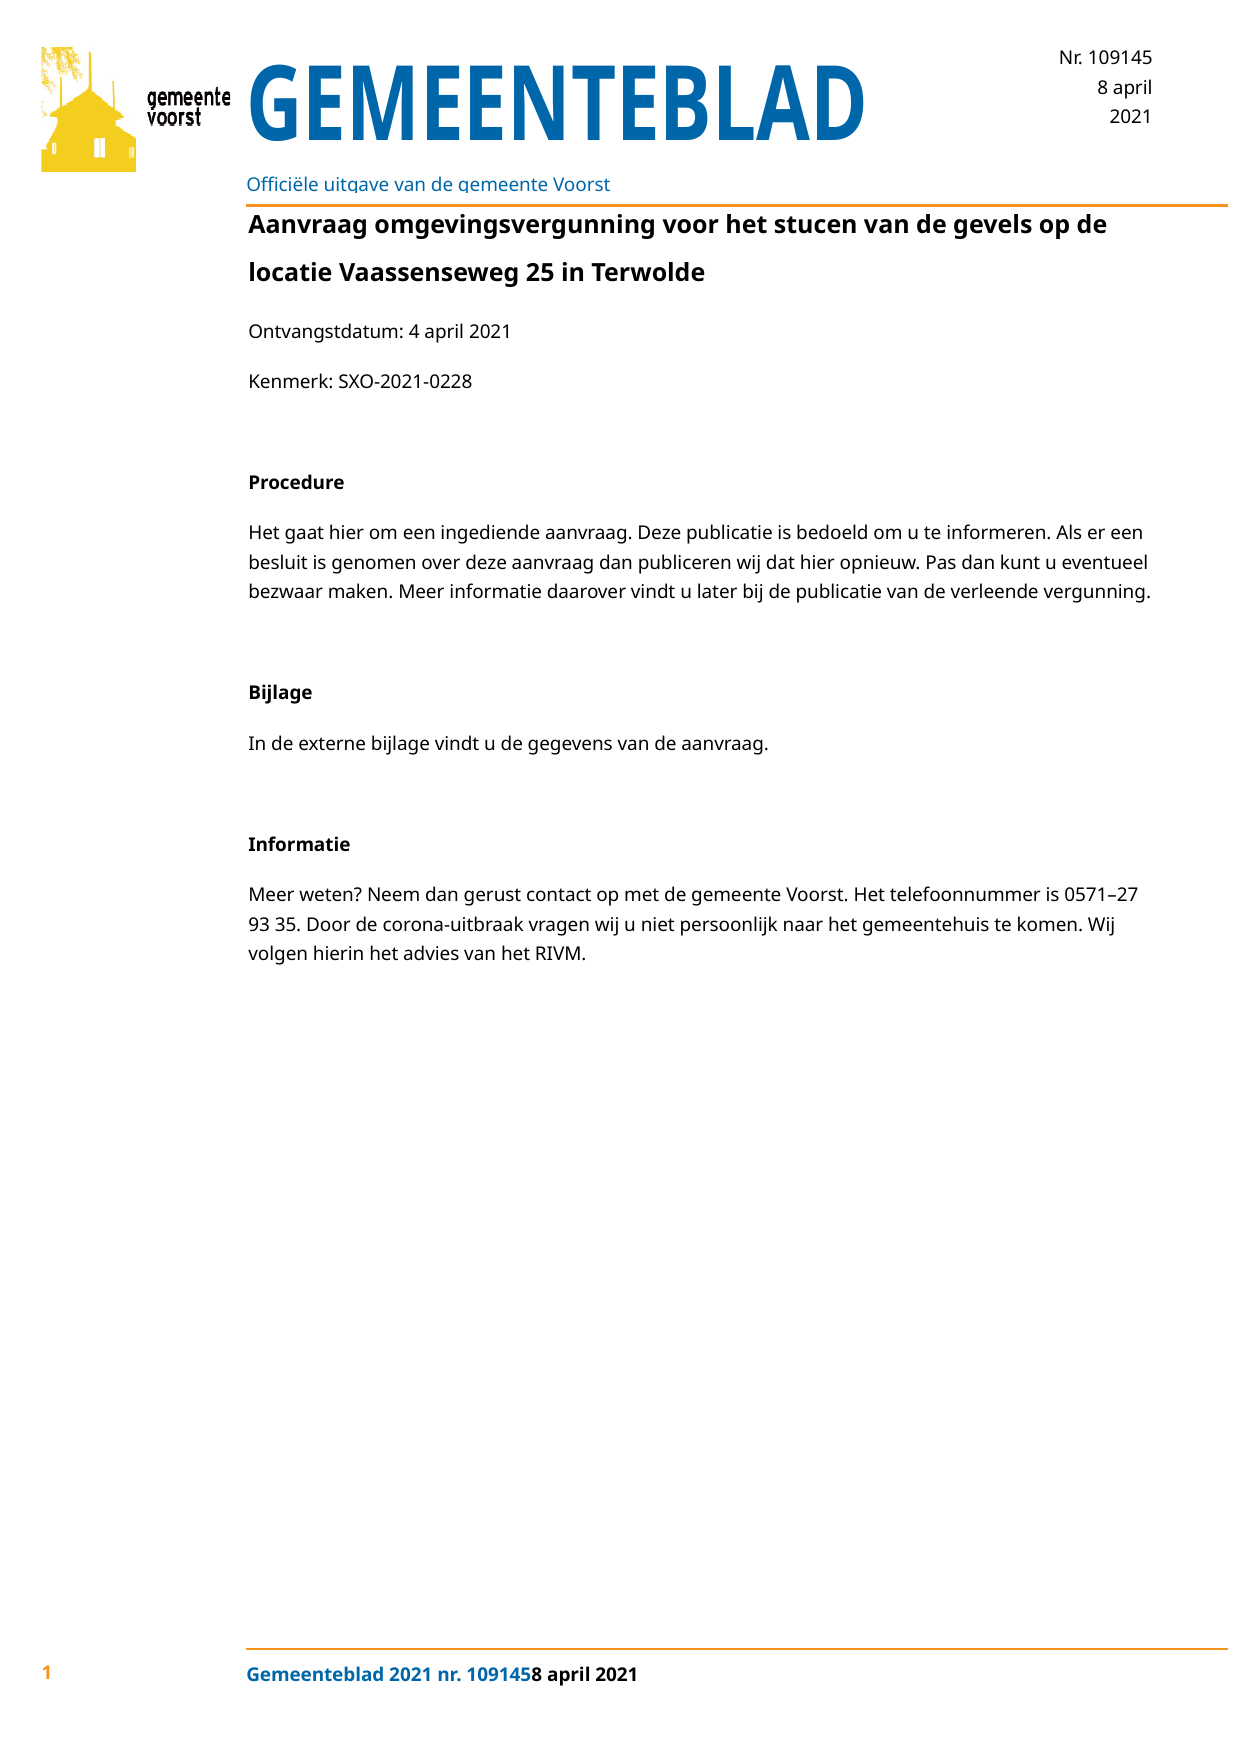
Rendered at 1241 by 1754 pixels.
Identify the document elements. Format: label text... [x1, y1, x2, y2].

text Kenmerk: SXO-2021-0228 [248, 368, 1152, 394]
picture [41, 47, 231, 172]
text Het gaat hier om een ingediende aanvraag. Deze publicatie is bedoeld om u te informeren. Als er een besluit is genomen over deze aanvraag dan publiceren wij dat hier opnieuw. Pas dan kunt u eventueel bezwaar maken. Meer informatie daarover vindt u later bij de publicatie van de verleende vergunning. [248, 519, 1152, 604]
text Informatie [248, 831, 1152, 857]
text Bijlage [248, 679, 1152, 705]
text Procedure [248, 469, 1152, 495]
text Meer weten? Neem dan gerust contact op met de gemeente Voorst. Het telefoonnummer is 0571–27 93 35. Door de corona-uitbraak vragen wij u niet persoonlijk naar het gemeentehuis te komen. Wij volgen hierin het advies van het RIVM. [248, 881, 1152, 966]
text Ontvangstdatum: 4 april 2021 [248, 318, 1152, 344]
text Aanvraag omgevingsvergunning voor het stucen van de gevels op de locatie Vaassenseweg 25 in Terwolde [248, 207, 1152, 288]
text In de externe bijlage vindt u de gegevens van de aanvraag. [248, 730, 1152, 756]
